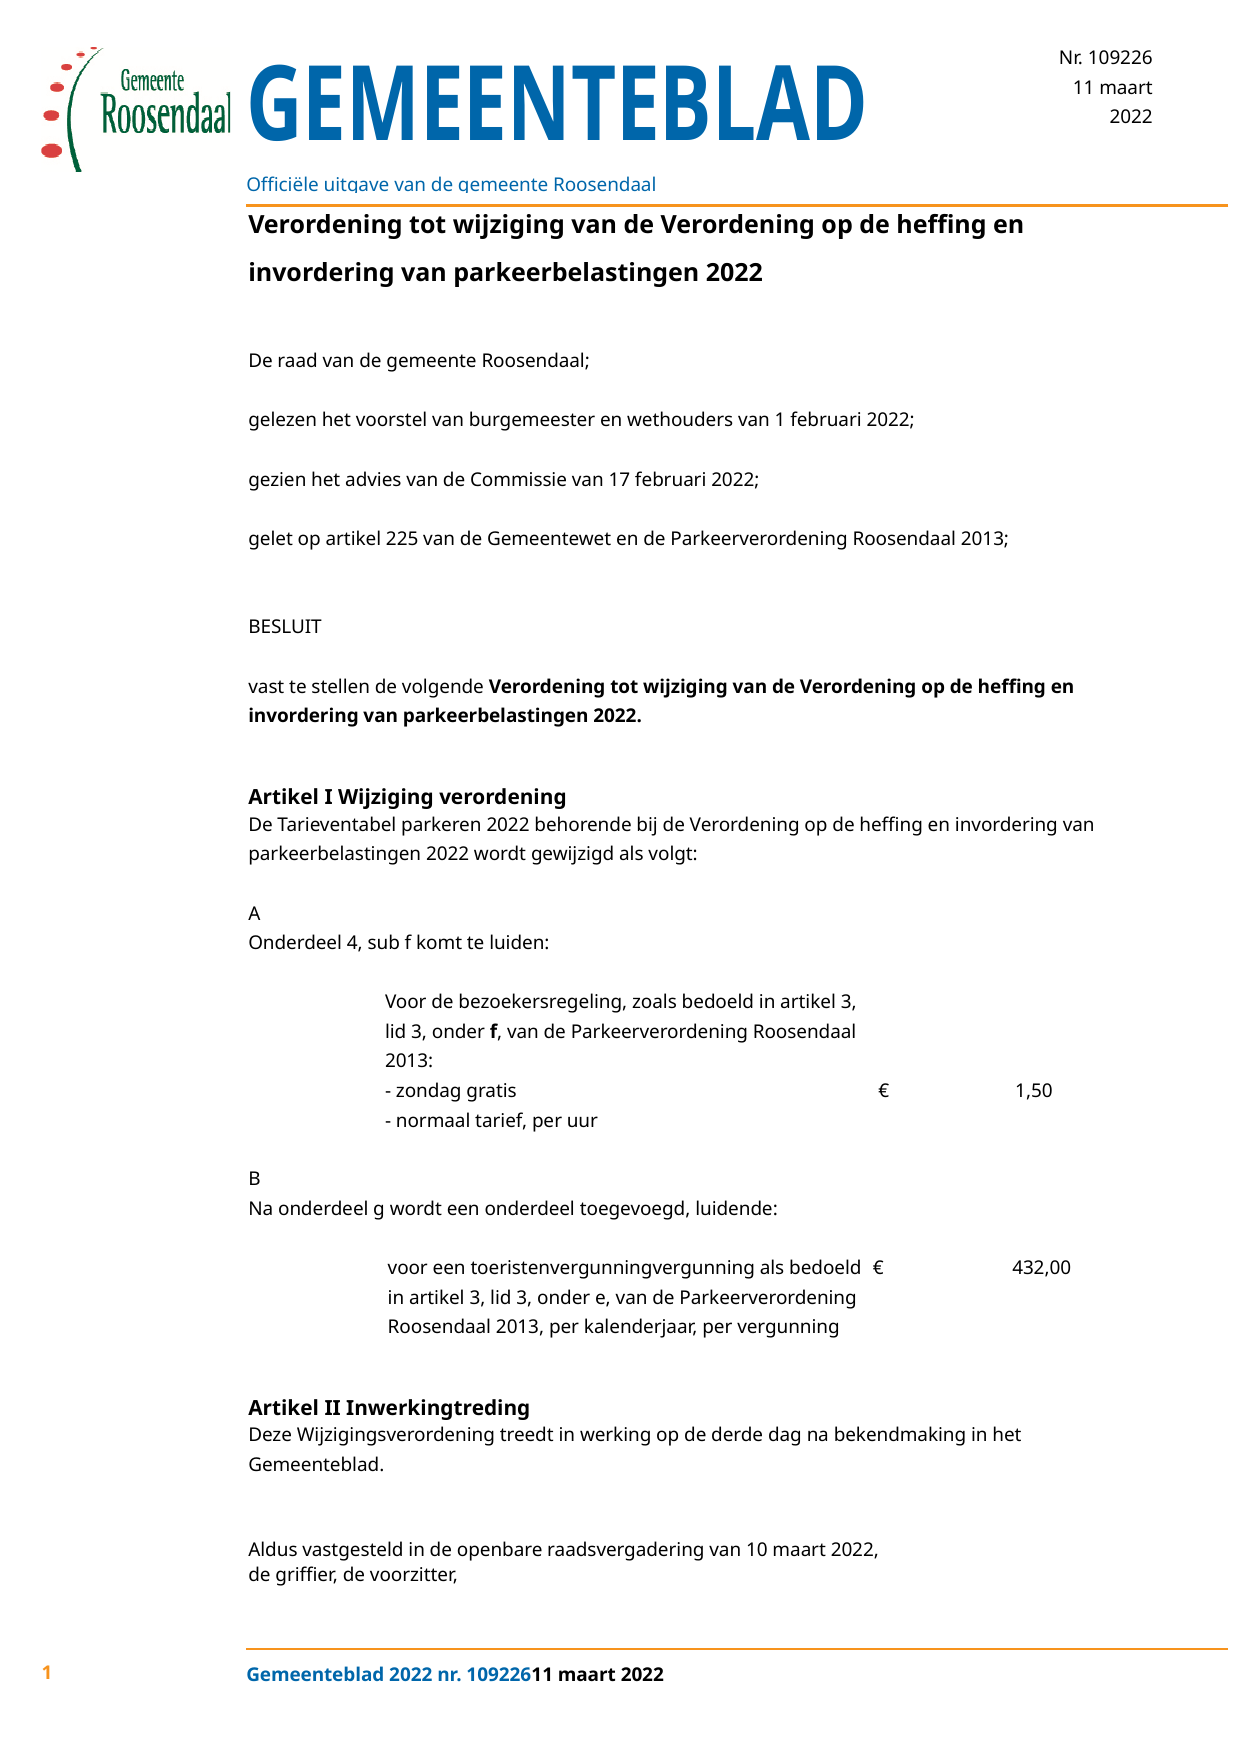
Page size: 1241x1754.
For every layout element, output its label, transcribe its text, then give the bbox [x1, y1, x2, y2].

text Verordening tot wijziging van de Verordening op de heffing en invordering van parkeerbelastingen 2022 [248, 207, 1152, 288]
text B [248, 1165, 1152, 1191]
text Onderdeel 4, sub f komt te luiden: [248, 929, 1152, 955]
text gelezen het voorstel van burgemeester en wethouders van 1 februari 2022; [248, 407, 1152, 432]
text gelet op artikel 225 van de Gemeentewet en de Parkeerverordening Roosendaal 2013; [248, 525, 1152, 551]
table_header Voor de bezoekersregeling, zoals bedoeld in artikel 3, lid 3, onder f, van de Parkeerverordening Roosendaal 2013: - zondag gratis - normaal tarief, per uur [385, 989, 878, 1133]
picture [41, 47, 231, 172]
table_header voor een toeristenvergunningvergunning als bedoeld in artikel 3, lid 3, onder e, van de Parkeerverordening Roosendaal 2013, per kalenderjaar, per vergunning [388, 1254, 873, 1339]
text Deze Wijzigingsverordening treedt in werking op de derde dag na bekendmaking in het Gemeenteblad. [248, 1421, 1152, 1477]
text A [248, 900, 1152, 925]
text Artikel I Wijziging verordening [248, 782, 1152, 811]
text de griffier, de voorzitter, [248, 1561, 1152, 1587]
table_header 432,00 [1012, 1254, 1152, 1339]
text BESLUIT [248, 614, 1152, 639]
text De raad van de gemeente Roosendaal; [248, 347, 1152, 373]
text vast te stellen de volgende Verordening tot wijziging van de Verordening op de heffing en invordering van parkeerbelastingen 2022. [248, 673, 1152, 728]
table_header € [873, 1254, 1012, 1339]
table_header [248, 989, 385, 1133]
table_header € [878, 989, 1015, 1133]
text gezien het advies van de Commissie van 17 februari 2022; [248, 466, 1152, 492]
table_header [248, 1254, 387, 1339]
text Artikel II Inwerkingtreding [248, 1393, 1152, 1421]
text Aldus vastgesteld in de openbare raadsvergadering van 10 maart 2022, [248, 1536, 1152, 1561]
text De Tarieventabel parkeren 2022 behorende bij de Verordening op de heffing en invordering van parkeerbelastingen 2022 wordt gewijzigd als volgt: [248, 811, 1152, 866]
table_header 1,50 [1015, 989, 1152, 1133]
text Na onderdeel g wordt een onderdeel toegevoegd, luidende: [248, 1195, 1152, 1221]
